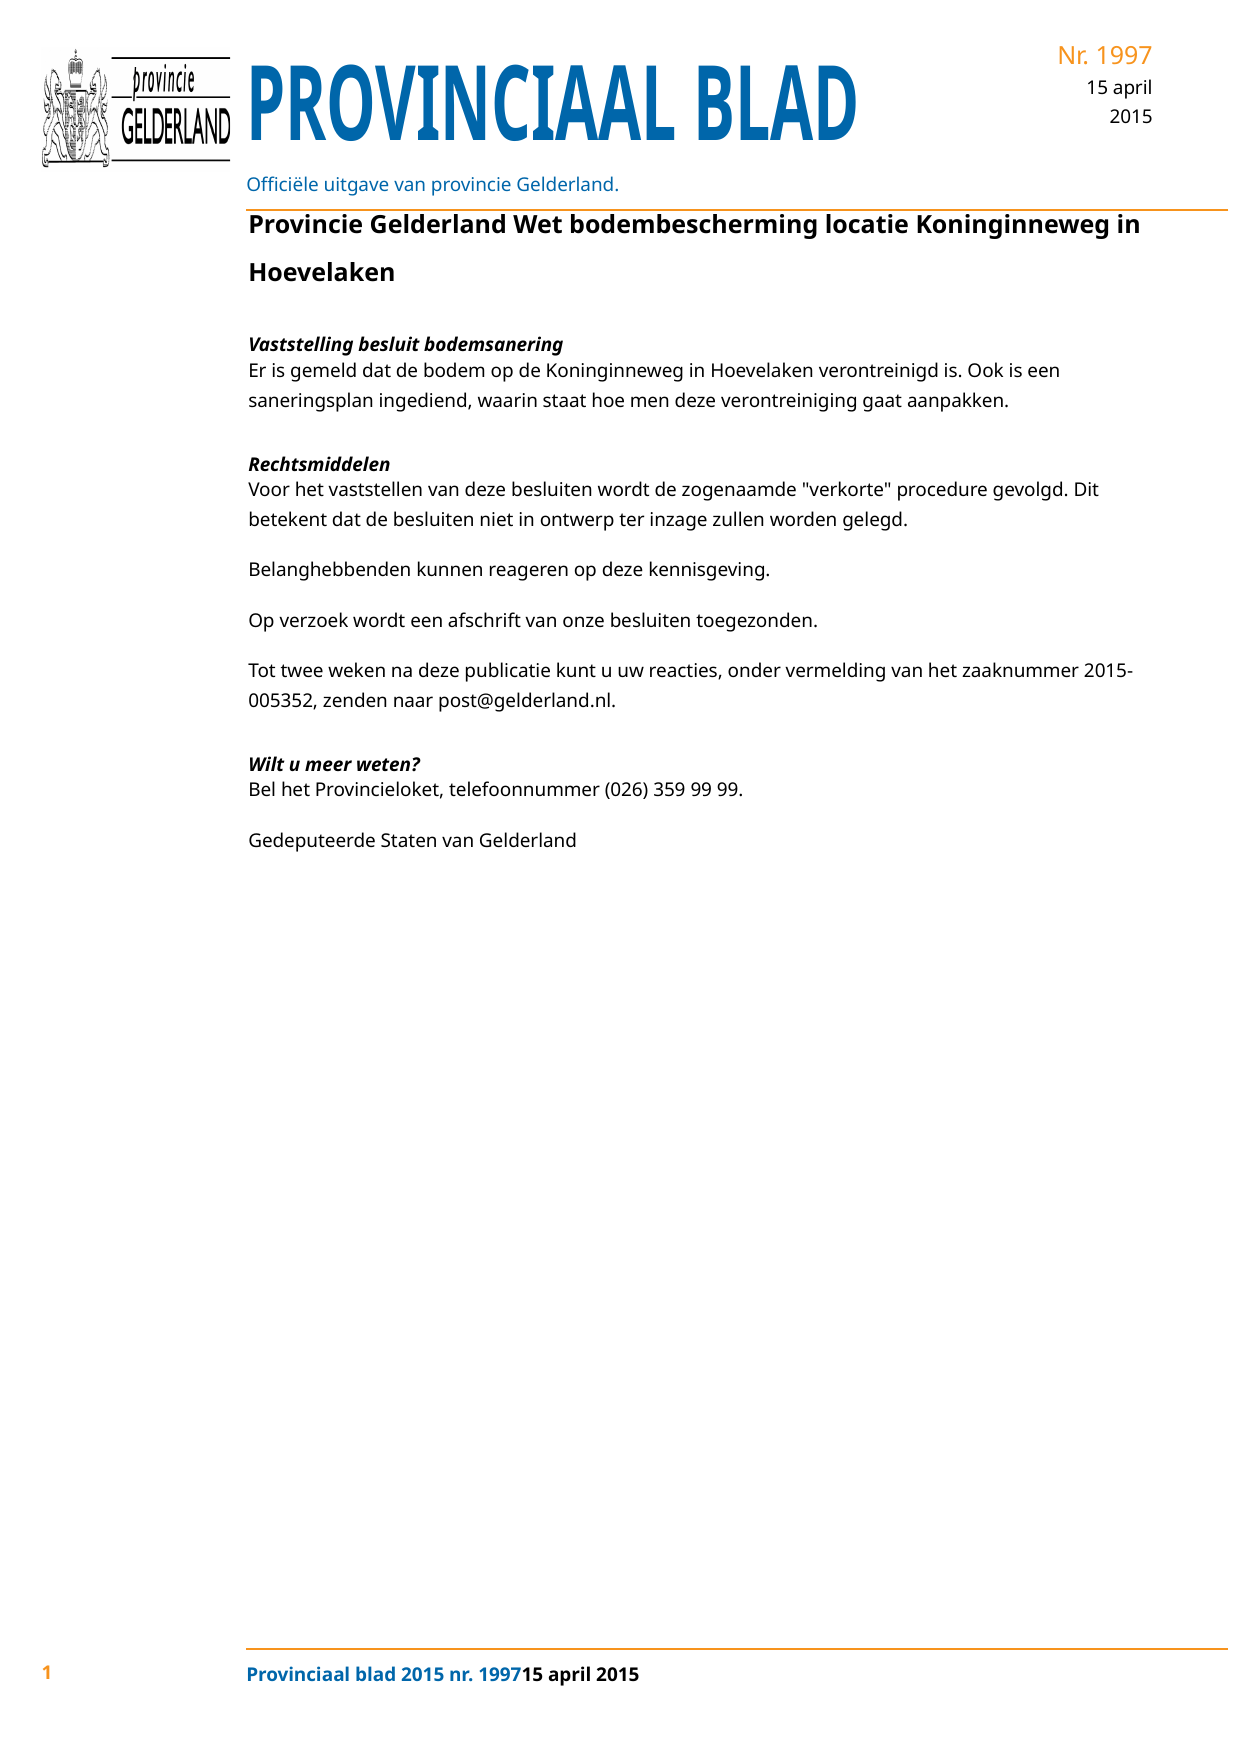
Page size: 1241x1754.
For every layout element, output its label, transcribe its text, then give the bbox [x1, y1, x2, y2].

text Bel het Provincieloket, telefoonnummer (026) 359 99 99. [248, 777, 1152, 802]
text Provincie Gelderland Wet bodembescherming locatie Koninginneweg in Hoevelaken [248, 211, 1152, 288]
text Voor het vaststellen van deze besluiten wordt de zogenaamde "verkorte" procedure gevolgd. Dit betekent dat de besluiten niet in ontwerp ter inzage zullen worden gelegd. [248, 476, 1152, 532]
text Wilt u meer weten? [248, 751, 1152, 777]
text Gedeputeerde Staten van Gelderland [248, 827, 1152, 853]
text Er is gemeld dat de bodem op de Koninginneweg in Hoevelaken verontreinigd is. Ook is een saneringsplan ingediend, waarin staat hoe men deze verontreiniging gaat aanpakken. [248, 357, 1152, 412]
text Tot twee weken na deze publicatie kunt u uw reacties, onder vermelding van het zaaknummer 2015-005352, zenden naar post@gelderland.nl. [248, 657, 1152, 713]
text Op verzoek wordt een afschrift van onze besluiten toegezonden. [248, 607, 1152, 633]
text Rechtsmiddelen [248, 451, 1152, 476]
picture [41, 47, 231, 172]
text Vaststelling besluit bodemsanering [248, 331, 1152, 357]
text Belanghebbenden kunnen reageren op deze kennisgeving. [248, 556, 1152, 582]
